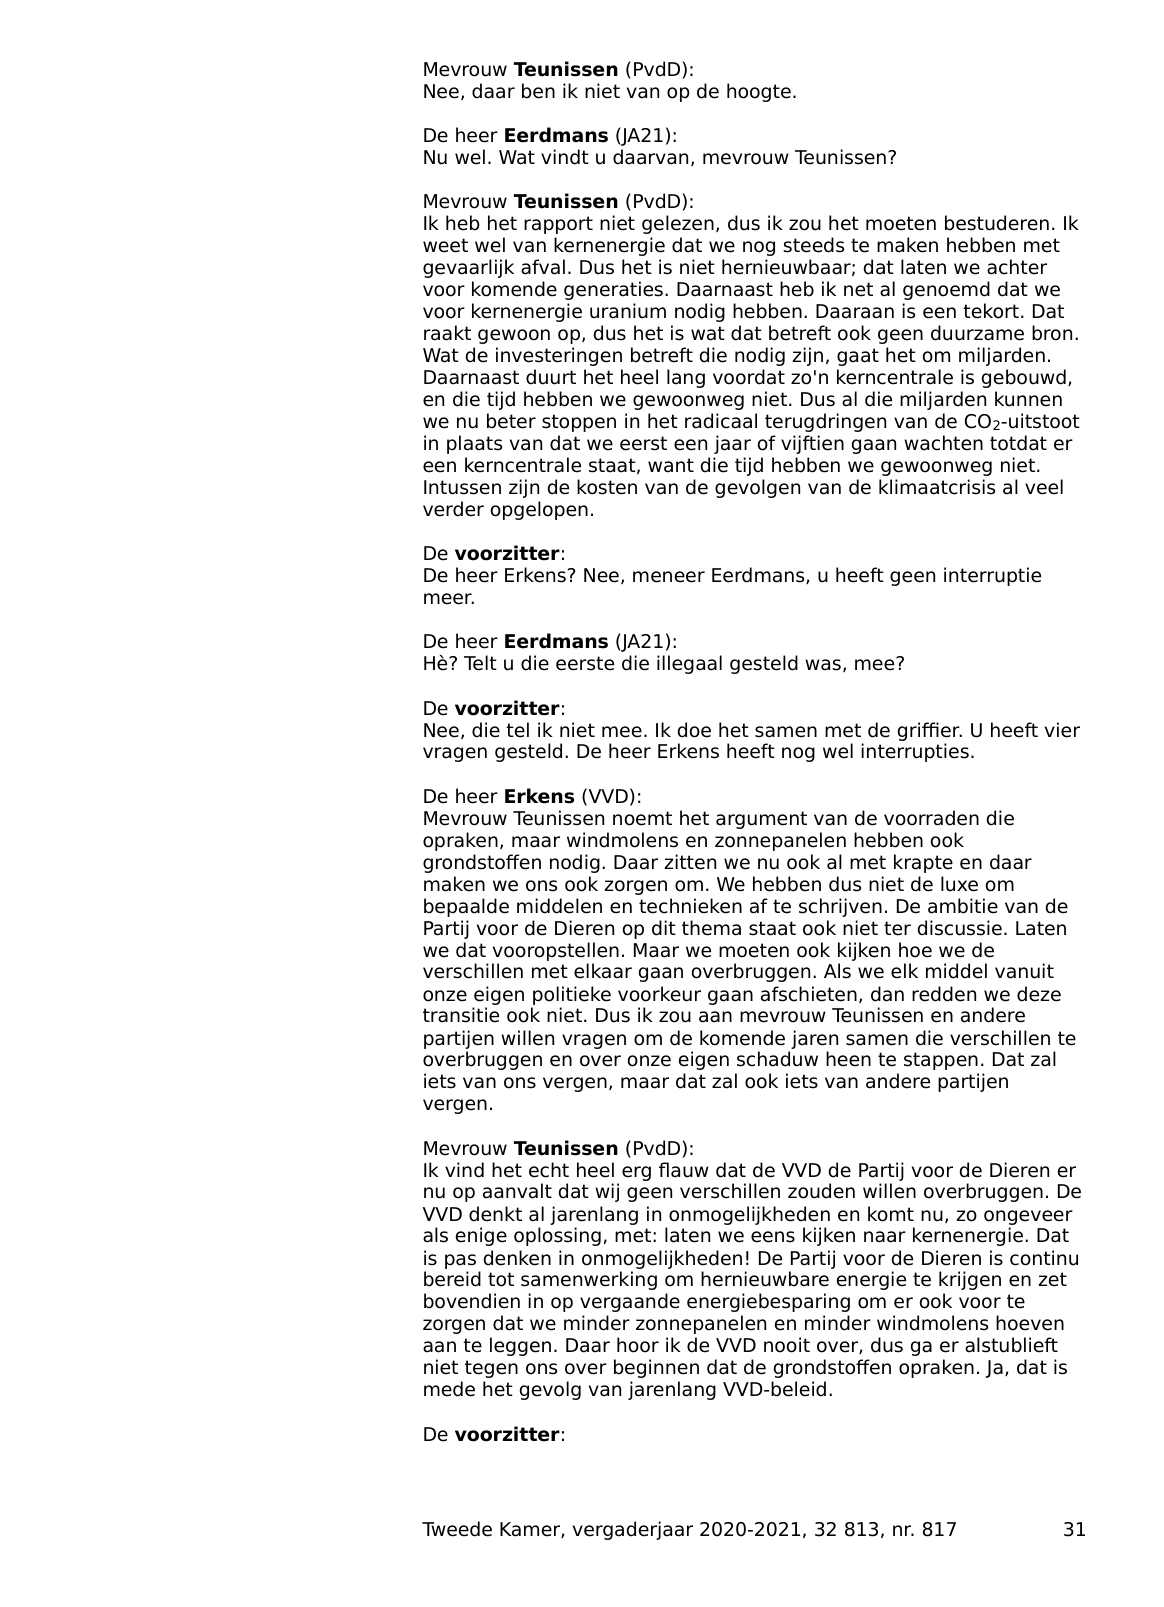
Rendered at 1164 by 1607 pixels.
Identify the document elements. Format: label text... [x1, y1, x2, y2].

text Ik heb het rapport niet gelezen, dus ik zou het moeten bestuderen. Ik weet wel van kernenergie dat we nog steeds te maken hebben met gevaarlijk afval. Dus het is niet hernieuwbaar; dat laten we achter voor komende generaties. Daarnaast heb ik net al genoemd dat we voor kernenergie uranium nodig hebben. Daaraan is een tekort. Dat raakt gewoon op, dus het is wat dat betreft ook geen duurzame bron. Wat de investeringen betreft die nodig zijn, gaat het om miljarden. Daarnaast duurt het heel lang voordat zo'n kerncentrale is gebouwd, en die tijd hebben we gewoonweg niet. Dus al die miljarden kunnen we nu beter stoppen in het radicaal terugdringen van de CO2-uitstoot in plaats van dat we eerst een jaar of vijftien gaan wachten totdat er een kerncentrale staat, want die tijd hebben we gewoonweg niet. Intussen zijn de kosten van de gevolgen van de klimaatcrisis al veel verder opgelopen. [422, 213, 1087, 521]
text Mevrouw Teunissen (PvdD): [422, 1137, 1087, 1159]
text De heer Erkens (VVD): [422, 786, 1087, 808]
text Mevrouw Teunissen (PvdD): [422, 59, 1087, 81]
text De voorzitter: [422, 543, 1087, 565]
text Hè? Telt u die eerste die illegaal gesteld was, mee? [422, 653, 1087, 675]
text De voorzitter: [422, 1423, 1087, 1445]
text Nu wel. Wat vindt u daarvan, mevrouw Teunissen? [422, 147, 1087, 169]
text Ik vind het echt heel erg flauw dat de VVD de Partij voor de Dieren er nu op aanvalt dat wij geen verschillen zouden willen overbruggen. De VVD denkt al jarenlang in onmogelijkheden en komt nu, zo ongeveer als enige oplossing, met: laten we eens kijken naar kernenergie. Dat is pas denken in onmogelijkheden! De Partij voor de Dieren is continu bereid tot samenwerking om hernieuwbare energie te krijgen en zet bovendien in op vergaande energiebesparing om er ook voor te zorgen dat we minder zonnepanelen en minder windmolens hoeven aan te leggen. Daar hoor ik de VVD nooit over, dus ga er alstublieft niet tegen ons over beginnen dat de grondstoffen opraken. Ja, dat is mede het gevolg van jarenlang VVD-beleid. [422, 1159, 1087, 1401]
text De voorzitter: [422, 697, 1087, 719]
text Mevrouw Teunissen noemt het argument van de voorraden die opraken, maar windmolens en zonnepanelen hebben ook grondstoffen nodig. Daar zitten we nu ook al met krapte en daar maken we ons ook zorgen om. We hebben dus niet de luxe om bepaalde middelen en technieken af te schrijven. De ambitie van de Partij voor de Dieren op dit thema staat ook niet ter discussie. Laten we dat vooropstellen. Maar we moeten ook kijken hoe we de verschillen met elkaar gaan overbruggen. Als we elk middel vanuit onze eigen politieke voorkeur gaan afschieten, dan redden we deze transitie ook niet. Dus ik zou aan mevrouw Teunissen en andere partijen willen vragen om de komende jaren samen die verschillen te overbruggen en over onze eigen schaduw heen te stappen. Dat zal iets van ons vergen, maar dat zal ook iets van andere partijen vergen. [422, 808, 1087, 1115]
text De heer Eerdmans (JA21): [422, 125, 1087, 147]
text De heer Eerdmans (JA21): [422, 631, 1087, 653]
text De heer Erkens? Nee, meneer Eerdmans, u heeft geen interruptie meer. [422, 565, 1087, 609]
text Nee, daar ben ik niet van op de hoogte. [422, 81, 1087, 103]
text Nee, die tel ik niet mee. Ik doe het samen met de griffier. U heeft vier vragen gesteld. De heer Erkens heeft nog wel interrupties. [422, 719, 1087, 763]
text Mevrouw Teunissen (PvdD): [422, 191, 1087, 213]
